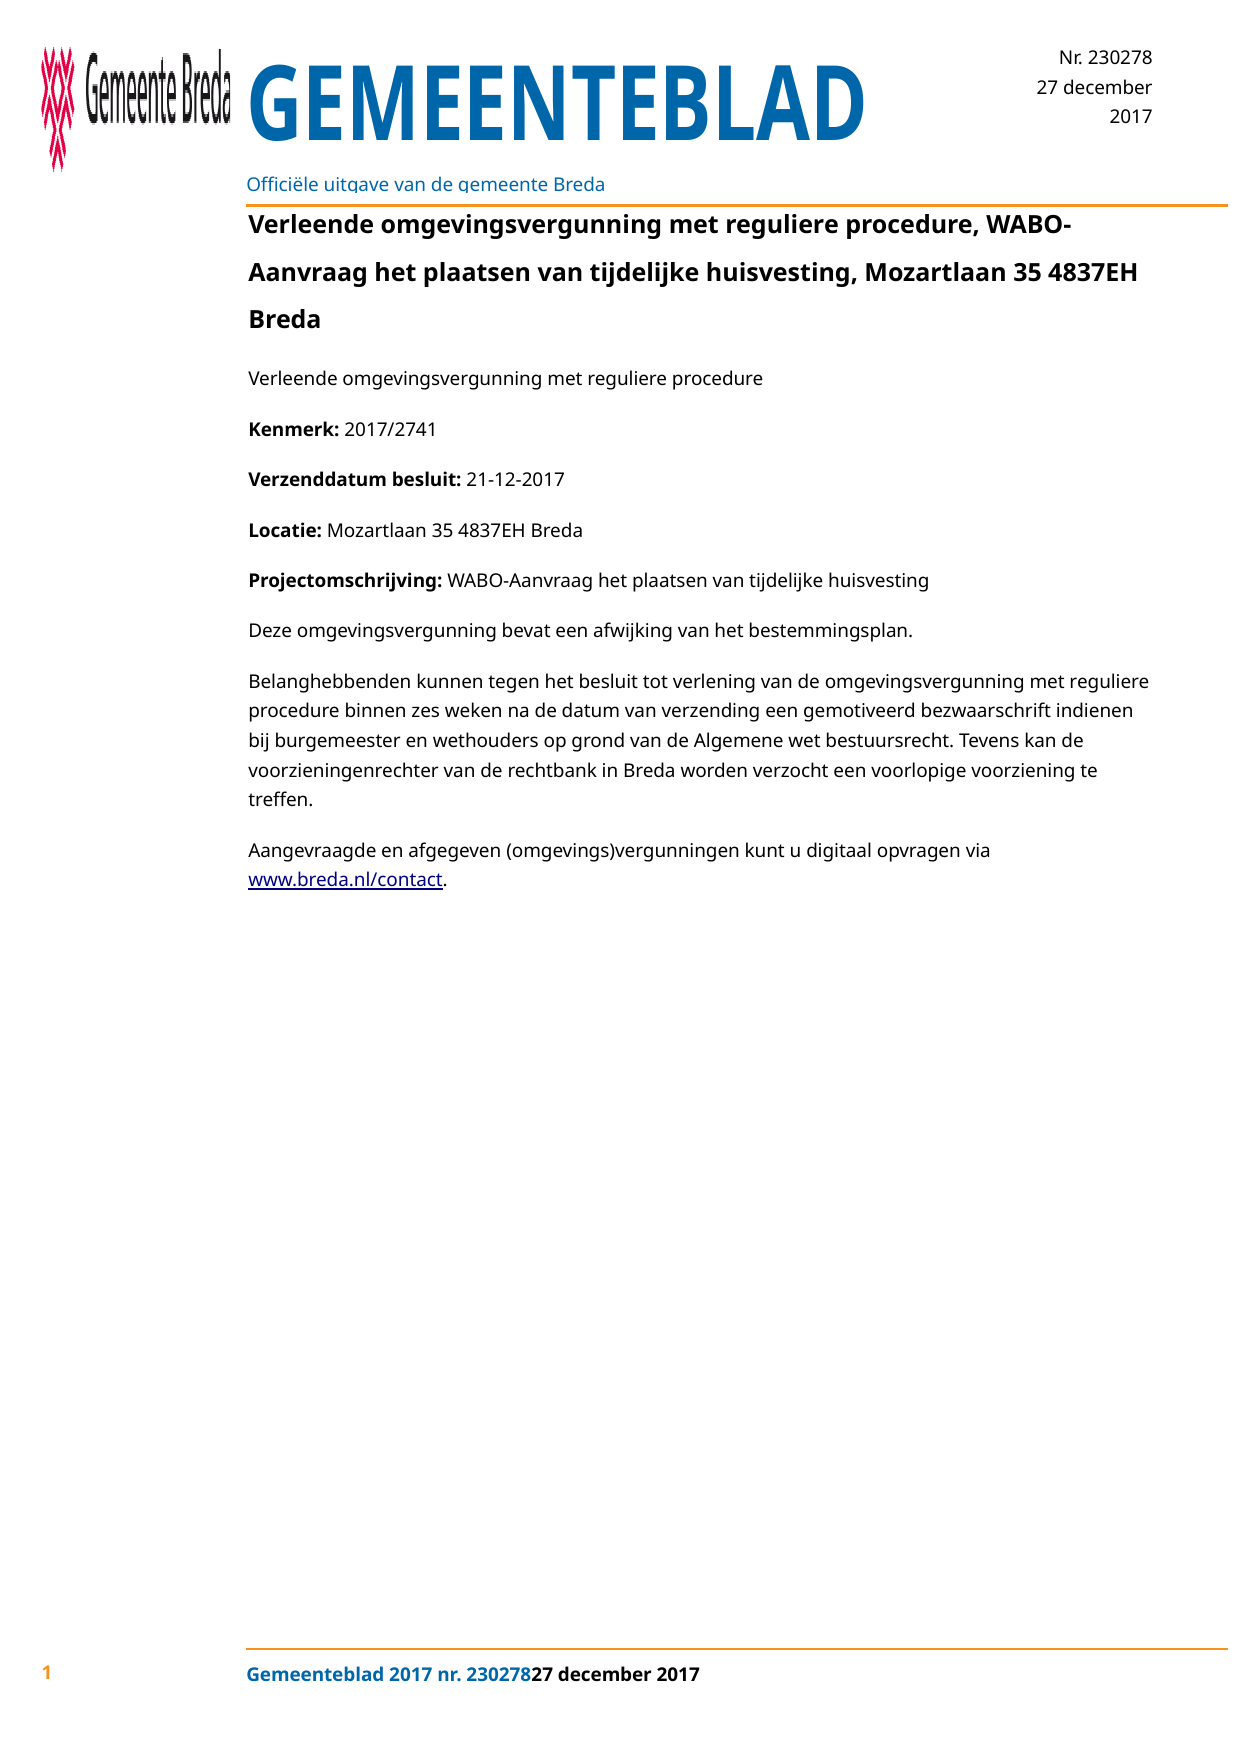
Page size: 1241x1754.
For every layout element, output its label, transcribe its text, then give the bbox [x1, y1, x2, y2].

text Verleende omgevingsvergunning met reguliere procedure, WABO-Aanvraag het plaatsen van tijdelijke huisvesting, Mozartlaan 35 4837EH Breda [248, 207, 1152, 336]
text Locatie: Mozartlaan 35 4837EH Breda [248, 517, 1152, 542]
picture [41, 47, 231, 172]
text Verzenddatum besluit: 21-12-2017 [248, 466, 1152, 492]
text Belanghebbenden kunnen tegen het besluit tot verlening van de omgevingsvergunning met reguliere procedure binnen zes weken na de datum van verzending een gemotiveerd bezwaarschrift indienen bij burgemeester en wethouders op grond van de Algemene wet bestuursrecht. Tevens kan de voorzieningenrechter van de rechtbank in Breda worden verzocht een voorlopige voorziening te treffen. [248, 668, 1152, 812]
text Projectomschrijving: WABO-Aanvraag het plaatsen van tijdelijke huisvesting [248, 567, 1152, 593]
text Verleende omgevingsvergunning met reguliere procedure [248, 366, 1152, 391]
text Aangevraagde en afgegeven (omgevings)vergunningen kunt u digitaal opvragen via www.breda.nl/contact. [248, 837, 1152, 892]
text Kenmerk: 2017/2741 [248, 416, 1152, 442]
text Deze omgevingsvergunning bevat een afwijking van het bestemmingsplan. [248, 618, 1152, 643]
